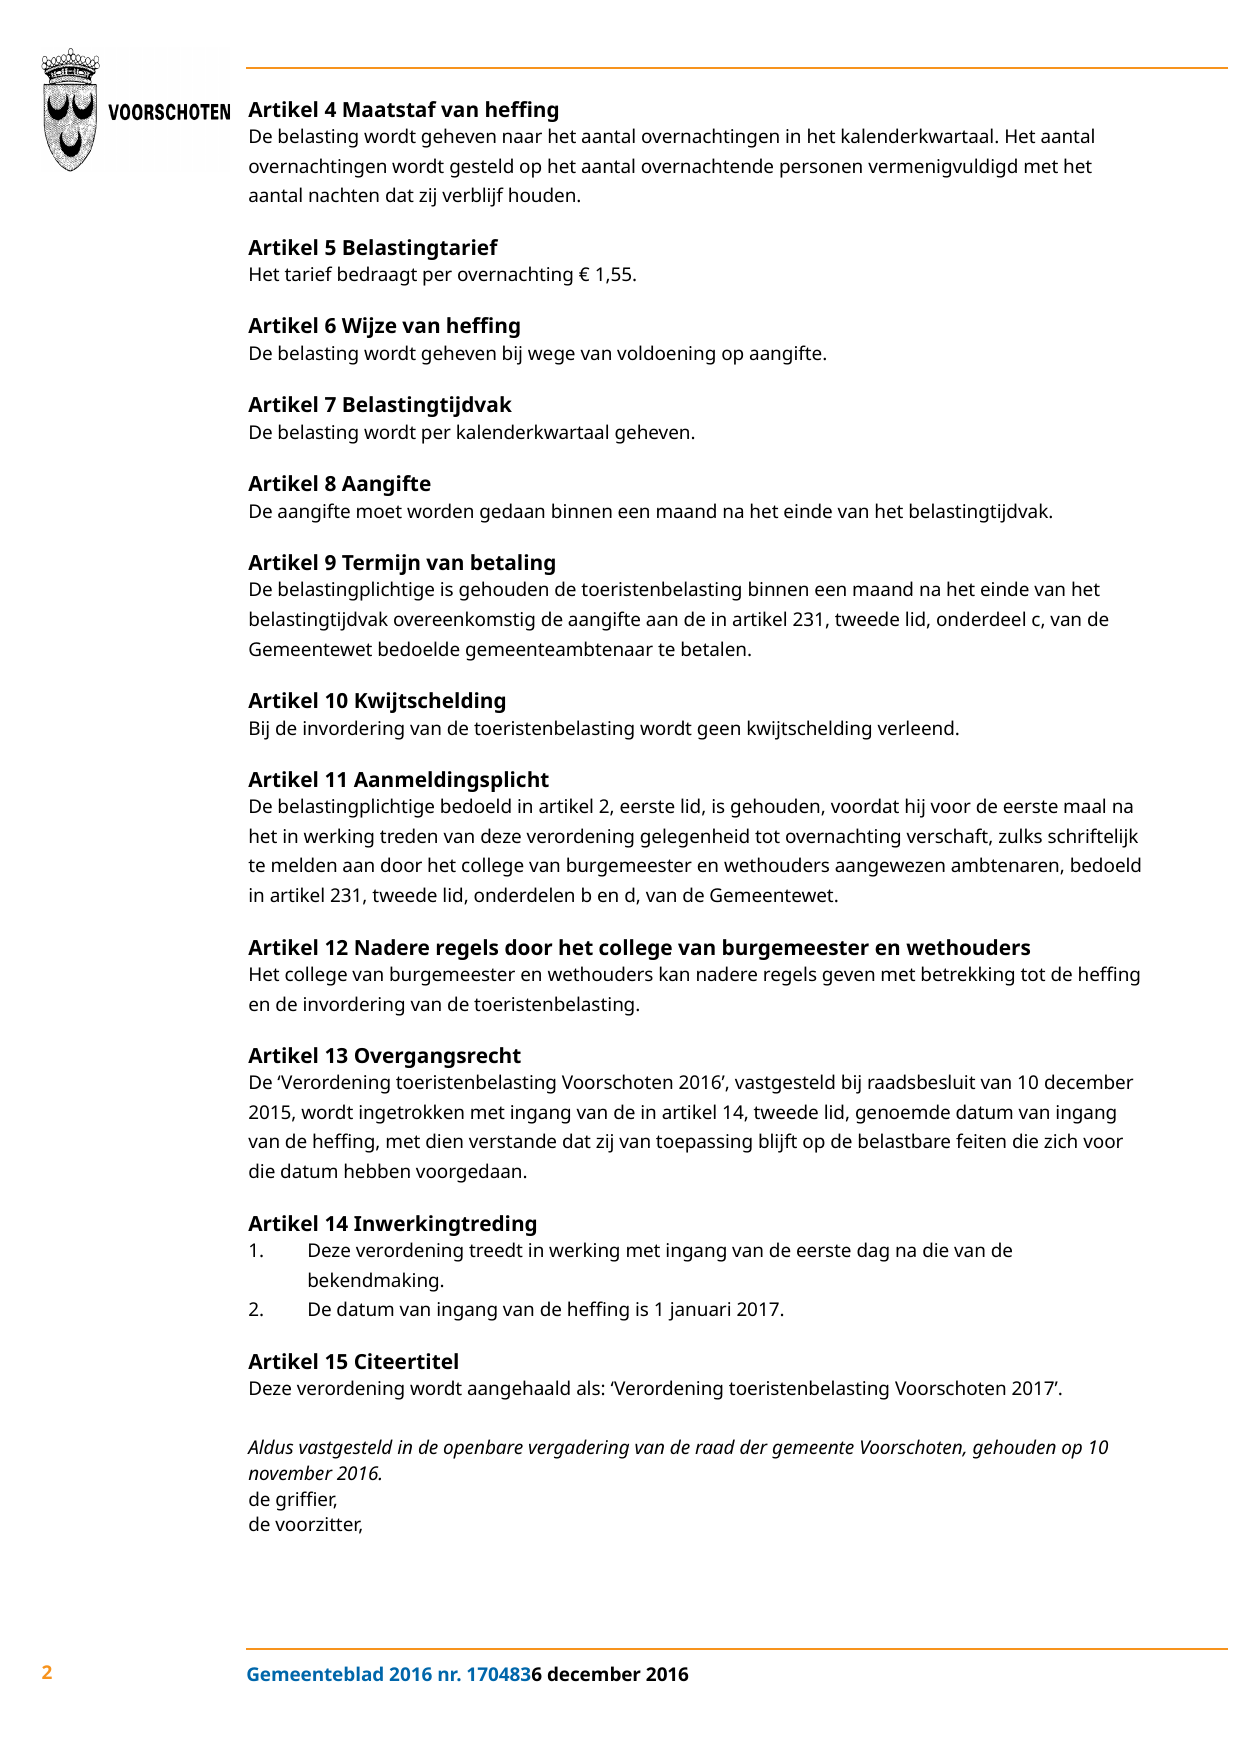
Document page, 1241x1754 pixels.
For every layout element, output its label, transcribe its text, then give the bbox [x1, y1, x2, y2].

text Artikel 5 Belastingtarief [248, 233, 1152, 261]
text de voorzitter, [248, 1512, 1152, 1537]
text Het tarief bedraagt per overnachting € 1,55. [248, 261, 1152, 287]
text Artikel 11 Aanmeldingsplicht [248, 765, 1152, 793]
text Artikel 13 Overgangsrecht [248, 1041, 1152, 1069]
text Artikel 7 Belastingtijdvak [248, 391, 1152, 419]
text De belastingplichtige is gehouden de toeristenbelasting binnen een maand na het einde van het belastingtijdvak overeenkomstig de aangifte aan de in artikel 231, tweede lid, onderdeel c, van de Gemeentewet bedoelde gemeenteambtenaar te betalen. [248, 577, 1152, 662]
text Artikel 14 Inwerkingtreding [248, 1209, 1152, 1237]
text Artikel 12 Nadere regels door het college van burgemeester en wethouders [248, 933, 1152, 961]
text Artikel 9 Termijn van betaling [248, 548, 1152, 577]
text De belastingplichtige bedoeld in artikel 2, eerste lid, is gehouden, voordat hij voor de eerste maal na het in werking treden van deze verordening gelegenheid tot overnachting verschaft, zulks schriftelijk te melden aan door het college van burgemeester en wethouders aangewezen ambtenaren, bedoeld in artikel 231, tweede lid, onderdelen b en d, van de Gemeentewet. [248, 793, 1152, 908]
list Deze verordening treedt in werking met ingang van de eerste dag na die van de bekendmaking. [248, 1237, 1152, 1292]
text Artikel 6 Wijze van heffing [248, 312, 1152, 340]
text Deze verordening wordt aangehaald als: ‘Verordening toeristenbelasting Voorschoten 2017’. [248, 1375, 1152, 1401]
text Artikel 8 Aangifte [248, 469, 1152, 498]
text De belasting wordt geheven bij wege van voldoening op aangifte. [248, 340, 1152, 366]
text Artikel 10 Kwijtschelding [248, 686, 1152, 715]
text De belasting wordt per kalenderkwartaal geheven. [248, 419, 1152, 445]
text de griffier, [248, 1486, 1152, 1512]
text Artikel 15 Citeertitel [248, 1347, 1152, 1375]
text De belasting wordt geheven naar het aantal overnachtingen in het kalenderkwartaal. Het aantal overnachtingen wordt gesteld op het aantal overnachtende personen vermenigvuldigd met het aantal nachten dat zij verblijf houden. [248, 123, 1152, 208]
text De aangifte moet worden gedaan binnen een maand na het einde van het belastingtijdvak. [248, 498, 1152, 523]
text Aldus vastgesteld in de openbare vergadering van de raad der gemeente Voorschoten, gehouden op 10 november 2016. [248, 1434, 1152, 1486]
text Artikel 4 Maatstaf van heffing [248, 95, 1152, 123]
text Bij de invordering van de toeristenbelasting wordt geen kwijtschelding verleend. [248, 715, 1152, 740]
list De datum van ingang van de heffing is 1 januari 2017. [248, 1296, 1152, 1322]
picture [41, 47, 231, 172]
text Het college van burgemeester en wethouders kan nadere regels geven met betrekking tot de heffing en de invordering van de toeristenbelasting. [248, 961, 1152, 1016]
text De ‘Verordening toeristenbelasting Voorschoten 2016’, vastgesteld bij raadsbesluit van 10 december 2015, wordt ingetrokken met ingang van de in artikel 14, tweede lid, genoemde datum van ingang van de heffing, met dien verstande dat zij van toepassing blijft op de belastbare feiten die zich voor die datum hebben voorgedaan. [248, 1069, 1152, 1184]
